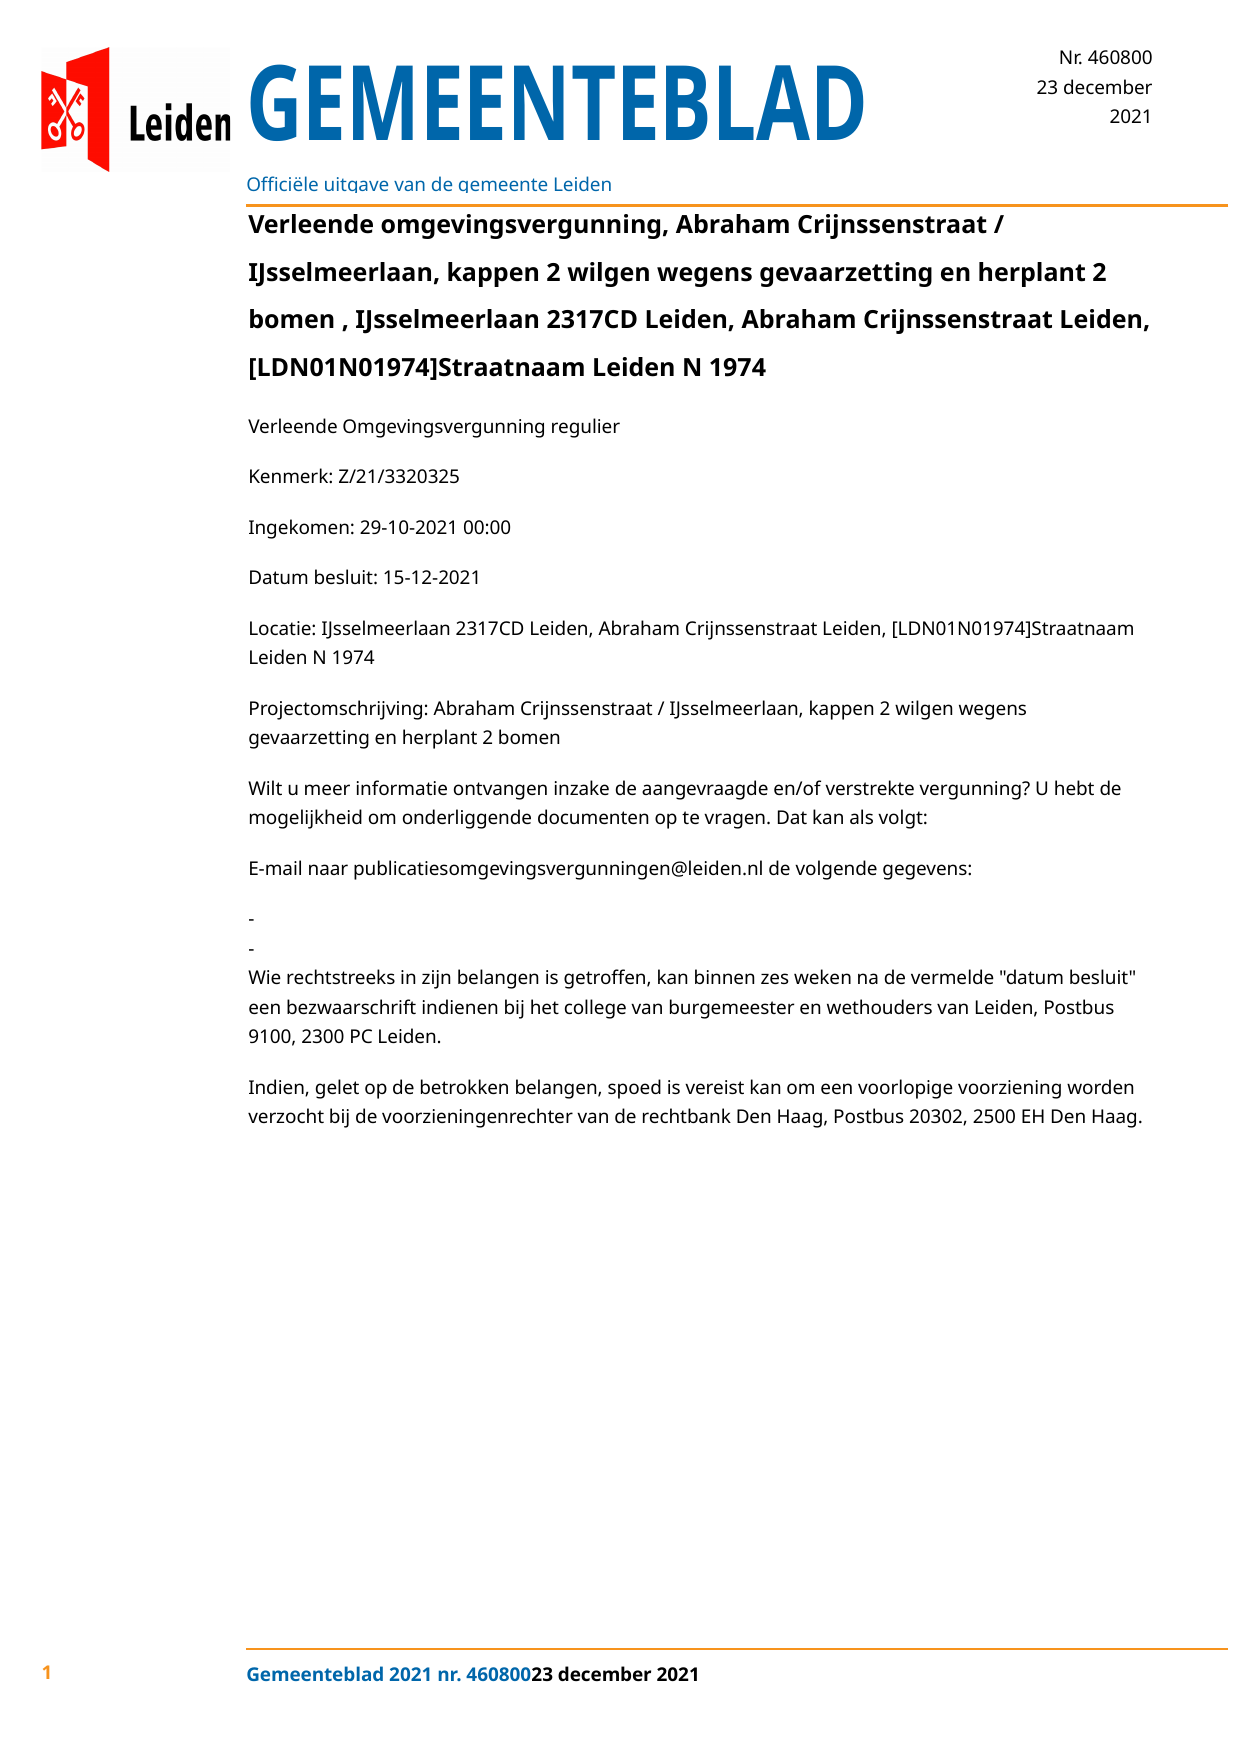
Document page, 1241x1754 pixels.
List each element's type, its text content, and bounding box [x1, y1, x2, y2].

picture [41, 47, 231, 172]
text Wilt u meer informatie ontvangen inzake de aangevraagde en/of verstrekte vergunning? U hebt de mogelijkheid om onderliggende documenten op te vragen. Dat kan als volgt: [248, 775, 1152, 830]
text Projectomschrijving: Abraham Crijnssenstraat / IJsselmeerlaan, kappen 2 wilgen wegens gevaarzetting en herplant 2 bomen [248, 695, 1152, 750]
text E-mail naar publicatiesomgevingsvergunningen@leiden.nl de volgende gegevens: [248, 855, 1152, 881]
text Kenmerk: Z/21/3320325 [248, 463, 1152, 489]
text Locatie: IJsselmeerlaan 2317CD Leiden, Abraham Crijnssenstraat Leiden, [LDN01N01974]Straatnaam Leiden N 1974 [248, 615, 1152, 670]
text Datum besluit: 15-12-2021 [248, 564, 1152, 590]
text Verleende omgevingsvergunning, Abraham Crijnssenstraat / IJsselmeerlaan, kappen 2 wilgen wegens gevaarzetting en herplant 2 bomen , IJsselmeerlaan 2317CD Leiden, Abraham Crijnssenstraat Leiden, [LDN01N01974]Straatnaam Leiden N 1974 [248, 207, 1152, 384]
text Ingekomen: 29-10-2021 00:00 [248, 514, 1152, 540]
text Verleende Omgevingsvergunning regulier [248, 413, 1152, 439]
text Indien, gelet op de betrokken belangen, spoed is vereist kan om een voorlopige voorziening worden verzocht bij de voorzieningenrechter van de rechtbank Den Haag, Postbus 20302, 2500 EH Den Haag. [248, 1074, 1152, 1129]
text Wie rechtstreeks in zijn belangen is getroffen, kan binnen zes weken na de vermelde "datum besluit" een bezwaarschrift indienen bij het college van burgemeester en wethouders van Leiden, Postbus 9100, 2300 PC Leiden. [248, 964, 1152, 1049]
